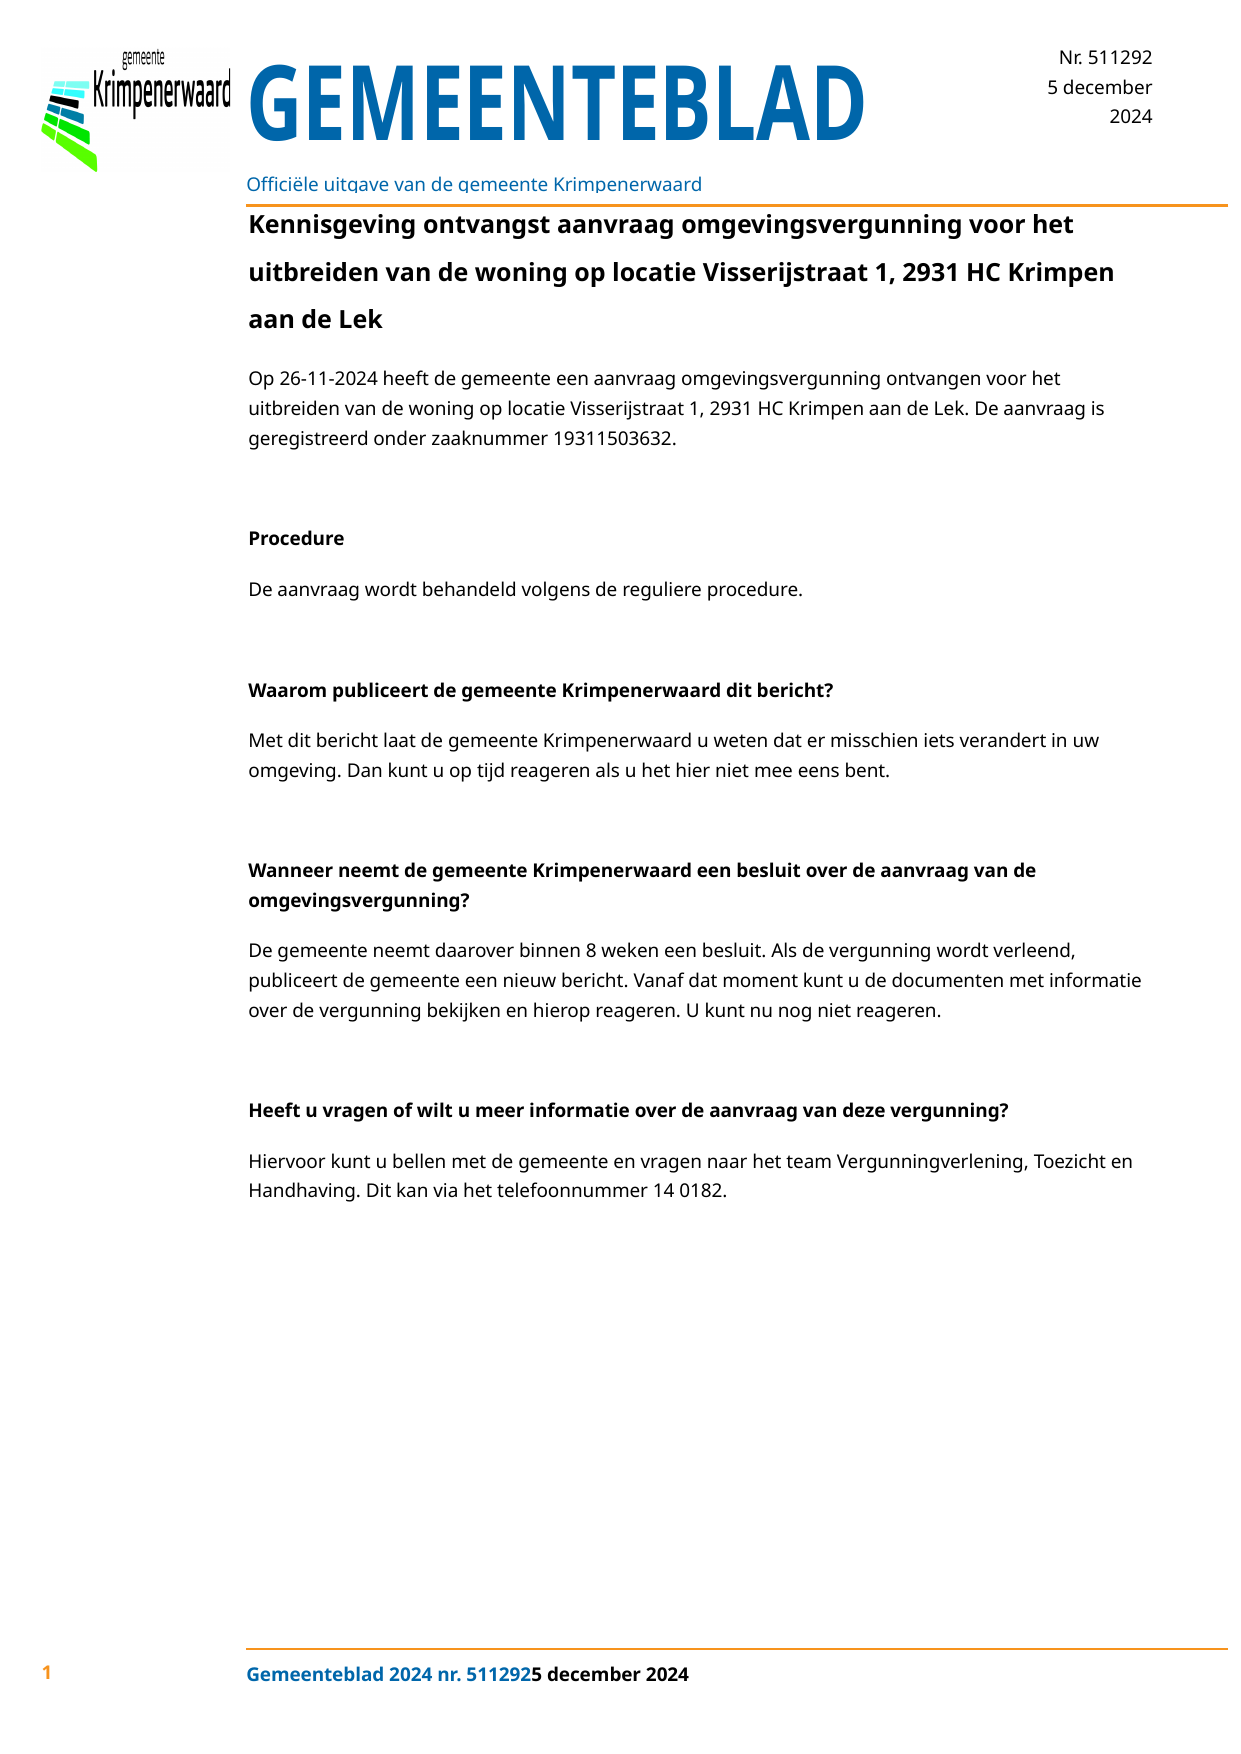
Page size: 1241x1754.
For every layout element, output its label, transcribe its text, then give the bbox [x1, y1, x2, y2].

text Op 26-11-2024 heeft de gemeente een aanvraag omgevingsvergunning ontvangen voor het uitbreiden van de woning op locatie Visserijstraat 1, 2931 HC Krimpen aan de Lek. De aanvraag is geregistreerd onder zaaknummer 19311503632. [248, 366, 1152, 450]
text Met dit bericht laat de gemeente Krimpenerwaard u weten dat er misschien iets verandert in uw omgeving. Dan kunt u op tijd reageren als u het hier niet mee eens bent. [248, 727, 1152, 782]
text De aanvraag wordt behandeld volgens de reguliere procedure. [248, 576, 1152, 602]
text Hiervoor kunt u bellen met de gemeente en vragen naar het team Vergunningverlening, Toezicht en Handhaving. Dit kan via het telefoonnummer 14 0182. [248, 1148, 1152, 1203]
text De gemeente neemt daarover binnen 8 weken een besluit. Als de vergunning wordt verleend, publiceert de gemeente een nieuw bericht. Vanaf dat moment kunt u de documenten met informatie over de vergunning bekijken en hierop reageren. U kunt nu nog niet reageren. [248, 938, 1152, 1022]
text Heeft u vragen of wilt u meer informatie over de aanvraag van deze vergunning? [248, 1098, 1152, 1123]
text Kennisgeving ontvangst aanvraag omgevingsvergunning voor het uitbreiden van de woning op locatie Visserijstraat 1, 2931 HC Krimpen aan de Lek [248, 207, 1152, 336]
text Waarom publiceert de gemeente Krimpenerwaard dit bericht? [248, 677, 1152, 702]
text Procedure [248, 526, 1152, 551]
text Wanneer neemt de gemeente Krimpenerwaard een besluit over de aanvraag van de omgevingsvergunning? [248, 858, 1152, 913]
picture [41, 47, 231, 172]
